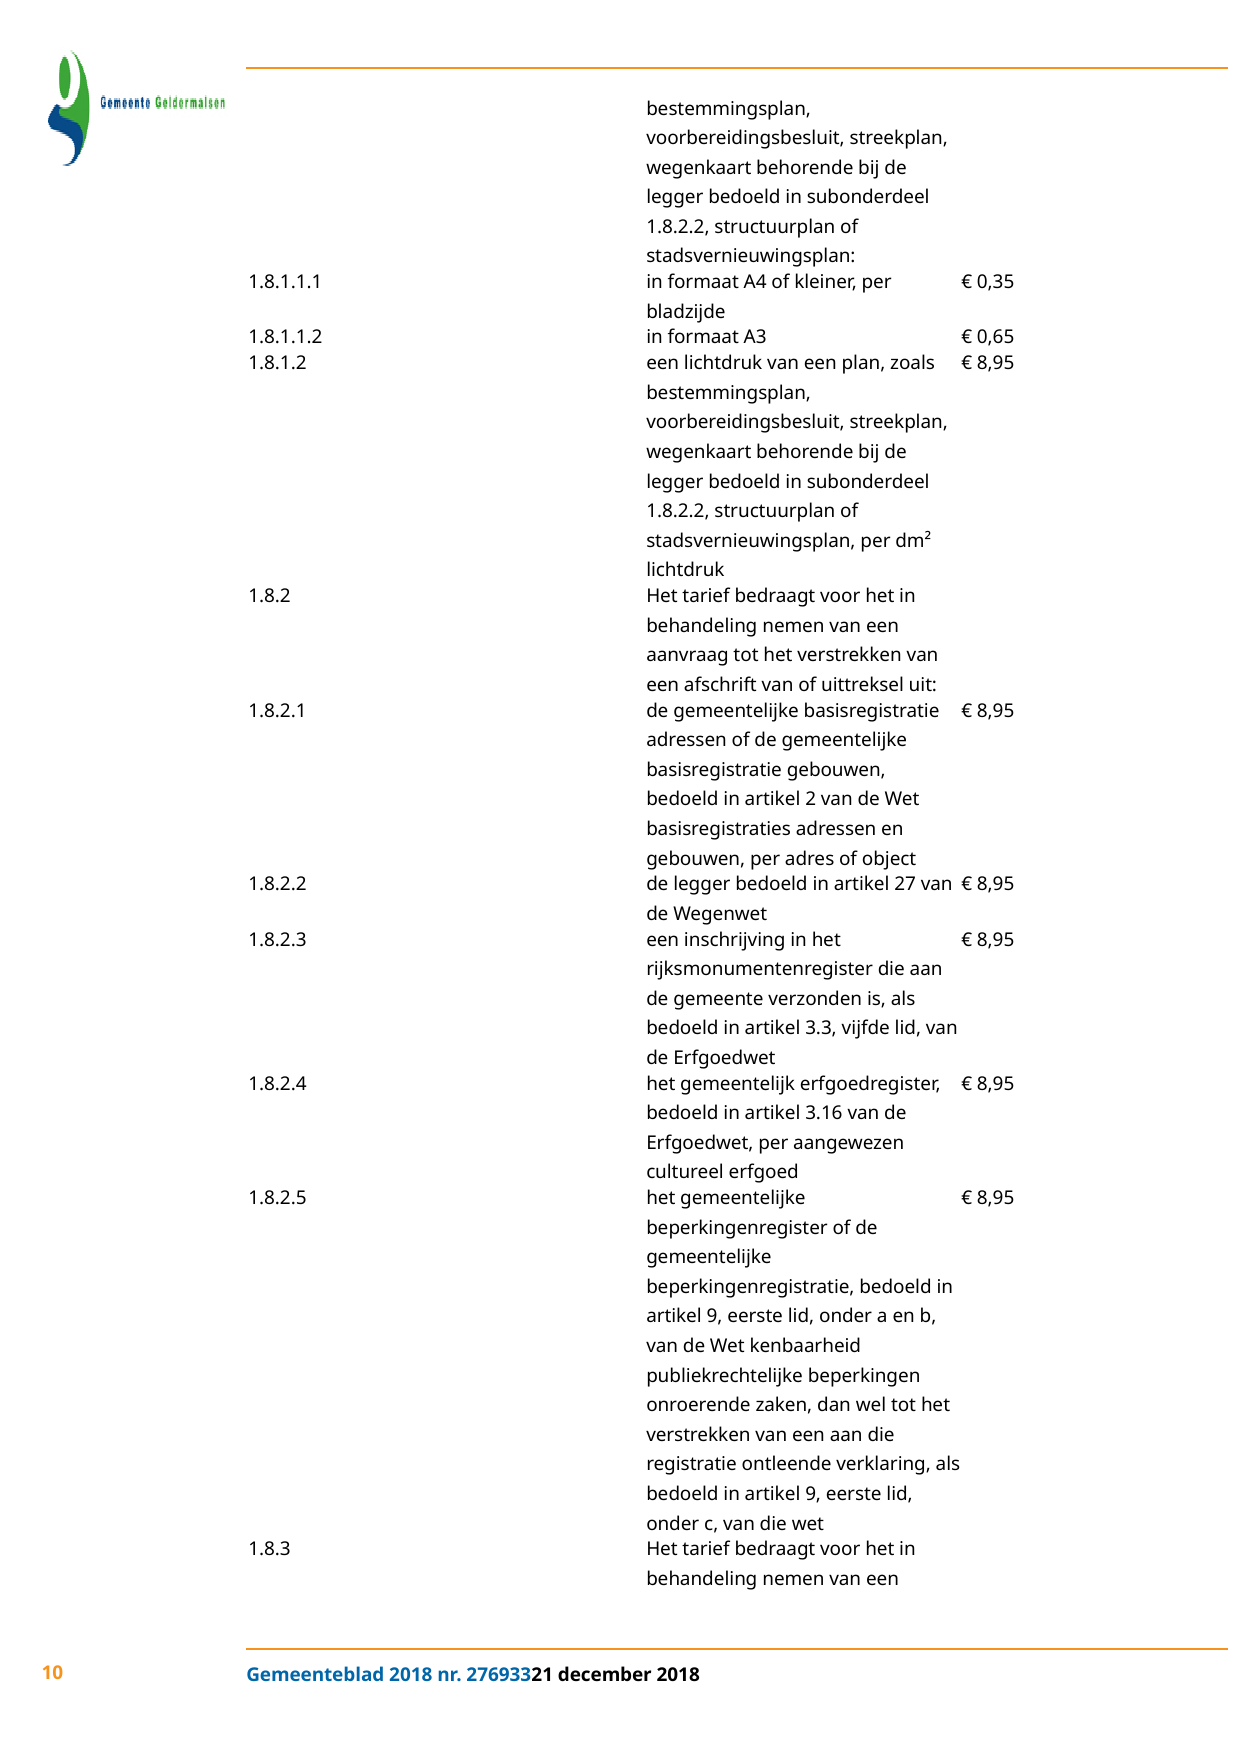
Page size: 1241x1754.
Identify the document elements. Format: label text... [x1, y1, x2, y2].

table_cell € 0,35 [961, 269, 1152, 324]
table_cell in formaat A3 [646, 324, 961, 349]
table_cell in formaat A4 of kleiner, per bladzijde [646, 269, 961, 324]
table_cell het gemeentelijk erfgoedregister, bedoeld in artikel 3.16 van de Erfgoedwet, per aangewezen cultureel erfgoed [646, 1070, 961, 1184]
table_cell € 8,95 [961, 697, 1152, 870]
table_cell 1.8.3 [248, 1535, 646, 1591]
table_cell € 8,95 [961, 1070, 1152, 1184]
table_cell [961, 582, 1152, 697]
table_cell bestemmingsplan, voorbereidingsbesluit, streekplan, wegenkaart behorende bij de legger bedoeld in subonderdeel 1.8.2.2, structuurplan of stadsvernieuwingsplan: [646, 95, 961, 268]
table_cell Het tarief bedraagt voor het in behandeling nemen van een aanvraag tot het verstrekken van een afschrift van of uittreksel uit: [646, 582, 961, 697]
picture [41, 47, 231, 172]
table_cell de gemeentelijke basisregistratie adressen of de gemeentelijke basisregistratie gebouwen, bedoeld in artikel 2 van de Wet basisregistraties adressen en gebouwen, per adres of object [646, 697, 961, 870]
table_cell Het tarief bedraagt voor het in behandeling nemen van een [646, 1535, 961, 1591]
table_cell 1.8.1.1.2 [248, 324, 646, 349]
table_cell 1.8.2.4 [248, 1070, 646, 1184]
table_cell het gemeentelijke beperkingenregister of de gemeentelijke beperkingenregistratie, bedoeld in artikel 9, eerste lid, onder a en b, van de Wet kenbaarheid publiekrechtelijke beperkingen onroerende zaken, dan wel tot het verstrekken van een aan die registratie ontleende verklaring, als bedoeld in artikel 9, eerste lid, onder c, van die wet [646, 1184, 961, 1535]
table_cell een inschrijving in het rijksmonumentenregister die aan de gemeente verzonden is, als bedoeld in artikel 3.3, vijfde lid, van de Erfgoedwet [646, 926, 961, 1070]
table_cell 1.8.1.1.1 [248, 269, 646, 324]
table_cell 1.8.2.1 [248, 697, 646, 870]
table_cell € 0,65 [961, 324, 1152, 349]
table_cell [961, 95, 1152, 268]
table_cell een lichtdruk van een plan, zoals bestemmingsplan, voorbereidingsbesluit, streekplan, wegenkaart behorende bij de legger bedoeld in subonderdeel 1.8.2.2, structuurplan of stadsvernieuwingsplan, per dm² lichtdruk [646, 350, 961, 582]
table_cell € 8,95 [961, 870, 1152, 926]
table_cell 1.8.2 [248, 582, 646, 697]
table_cell [248, 95, 646, 268]
table_cell 1.8.1.2 [248, 350, 646, 582]
table_cell de legger bedoeld in artikel 27 van de Wegenwet [646, 870, 961, 926]
table_cell € 8,95 [961, 350, 1152, 582]
table_cell 1.8.2.2 [248, 870, 646, 926]
table_cell [961, 1535, 1152, 1591]
table_cell € 8,95 [961, 1184, 1152, 1535]
table_cell € 8,95 [961, 926, 1152, 1070]
table_cell 1.8.2.3 [248, 926, 646, 1070]
table_cell 1.8.2.5 [248, 1184, 646, 1535]
